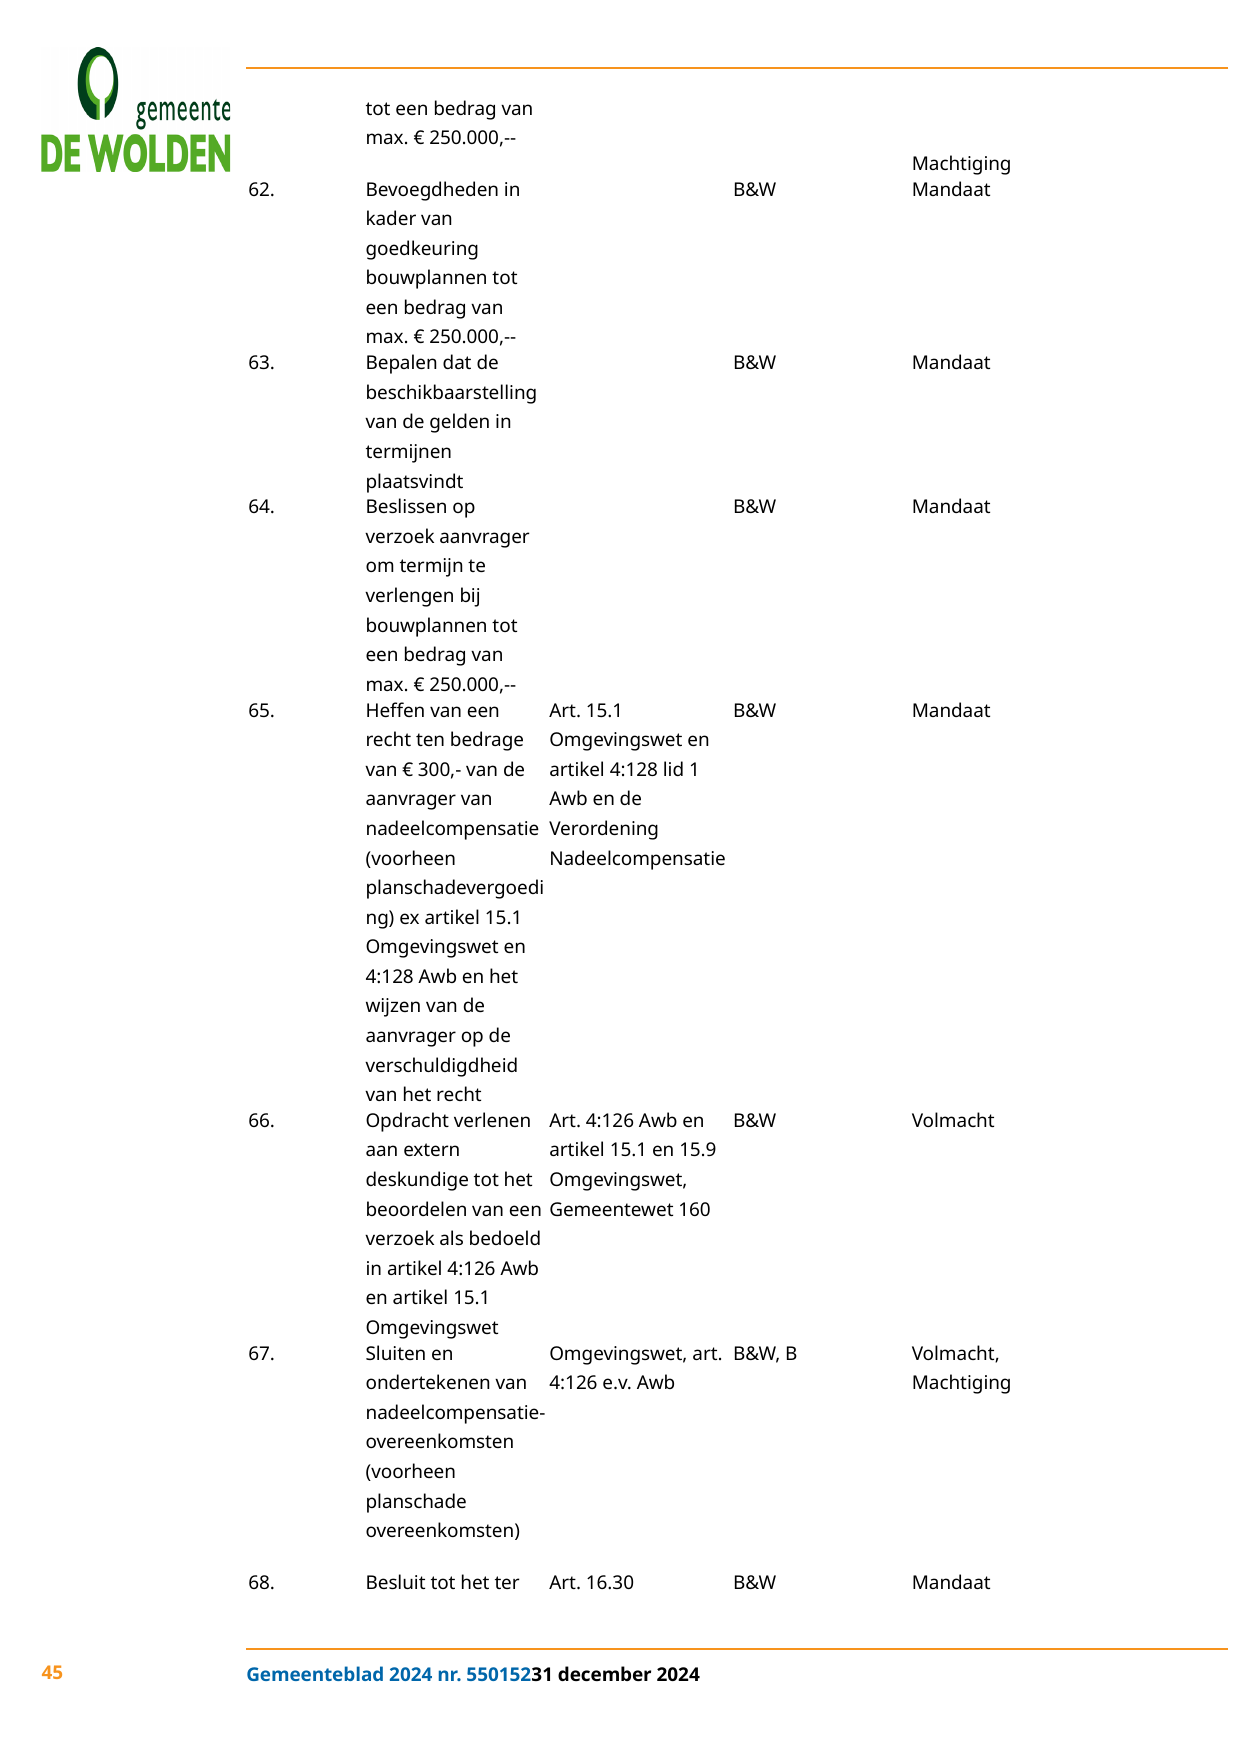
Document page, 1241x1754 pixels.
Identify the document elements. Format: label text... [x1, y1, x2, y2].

table_cell [1034, 697, 1152, 1107]
table_cell 66. [248, 1107, 365, 1340]
table_cell B&W [733, 1107, 912, 1340]
table_cell [912, 95, 1034, 150]
table_cell [248, 150, 365, 176]
table_cell [549, 1543, 733, 1569]
table_cell [1034, 95, 1152, 150]
table_cell Volmacht, Machtiging [912, 1340, 1034, 1543]
table_cell [1034, 176, 1152, 349]
table_cell B&W [733, 494, 912, 697]
table_cell [1034, 1543, 1152, 1569]
table_cell [549, 350, 733, 493]
table_cell Mandaat [912, 494, 1034, 697]
table_cell [1034, 1340, 1152, 1543]
table_cell [1034, 1107, 1152, 1340]
table_cell 67. [248, 1340, 365, 1543]
table_cell [365, 1543, 549, 1569]
table_cell 64. [248, 494, 365, 697]
table_cell 63. [248, 350, 365, 493]
table_cell [248, 95, 365, 150]
table_cell [1034, 494, 1152, 697]
table_cell Art. 15.1 Omgevingswet en artikel 4:128 lid 1 Awb en de Verordening Nadeelcompensatie [549, 697, 733, 1107]
table_cell [549, 176, 733, 349]
table_cell tot een bedrag van max. € 250.000,-- [365, 95, 549, 150]
table_cell Mandaat [912, 350, 1034, 493]
table_cell [912, 1543, 1034, 1569]
table_cell [365, 150, 549, 176]
table_cell Opdracht verlenen aan extern deskundige tot het beoordelen van een verzoek als bedoeld in artikel 4:126 Awb en artikel 15.1 Omgevingswet [365, 1107, 549, 1340]
table_cell Volmacht [912, 1107, 1034, 1340]
table_cell B&W [733, 1569, 912, 1594]
table_cell [733, 150, 912, 176]
table_cell Mandaat [912, 176, 1034, 349]
table_cell [549, 95, 733, 150]
table_cell Beslissen op verzoek aanvrager om termijn te verlengen bij bouwplannen tot een bedrag van max. € 250.000,-- [365, 494, 549, 697]
table_cell B&W [733, 697, 912, 1107]
table_cell 65. [248, 697, 365, 1107]
table_cell [549, 150, 733, 176]
table_cell [733, 1543, 912, 1569]
table_cell Art. 16.30 [549, 1569, 733, 1594]
table_cell Bepalen dat de beschikbaarstelling van de gelden in termijnen plaatsvindt [365, 350, 549, 493]
table_cell 68. [248, 1569, 365, 1594]
table_cell Mandaat [912, 697, 1034, 1107]
table_cell Sluiten en ondertekenen van nadeelcompensatie-overeenkomsten (voorheen planschade overeenkomsten) [365, 1340, 549, 1543]
table_cell [248, 1543, 365, 1569]
table_cell Omgevingswet, art. 4:126 e.v. Awb [549, 1340, 733, 1543]
table_cell B&W [733, 350, 912, 493]
table_cell Art. 4:126 Awb en artikel 15.1 en 15.9 Omgevingswet, Gemeentewet 160 [549, 1107, 733, 1340]
table_cell [1034, 1569, 1152, 1594]
table_cell B&W, B [733, 1340, 912, 1543]
table_cell [733, 95, 912, 150]
table_cell [1034, 350, 1152, 493]
table_cell Mandaat [912, 1569, 1034, 1594]
table_cell Bevoegdheden in kader van goedkeuring bouwplannen tot een bedrag van max. € 250.000,-- [365, 176, 549, 349]
table_cell Machtiging [912, 150, 1034, 176]
table_cell Heffen van een recht ten bedrage van € 300,- van de aanvrager van nadeelcompensatie (voorheen planschadevergoeding) ex artikel 15.1 Omgevingswet en 4:128 Awb en het wijzen van de aanvrager op de verschuldigdheid van het recht [365, 697, 549, 1107]
picture [41, 47, 231, 172]
table_cell [1034, 150, 1152, 176]
table_cell Besluit tot het ter [365, 1569, 549, 1594]
table_cell [549, 494, 733, 697]
table_cell B&W [733, 176, 912, 349]
table_cell 62. [248, 176, 365, 349]
